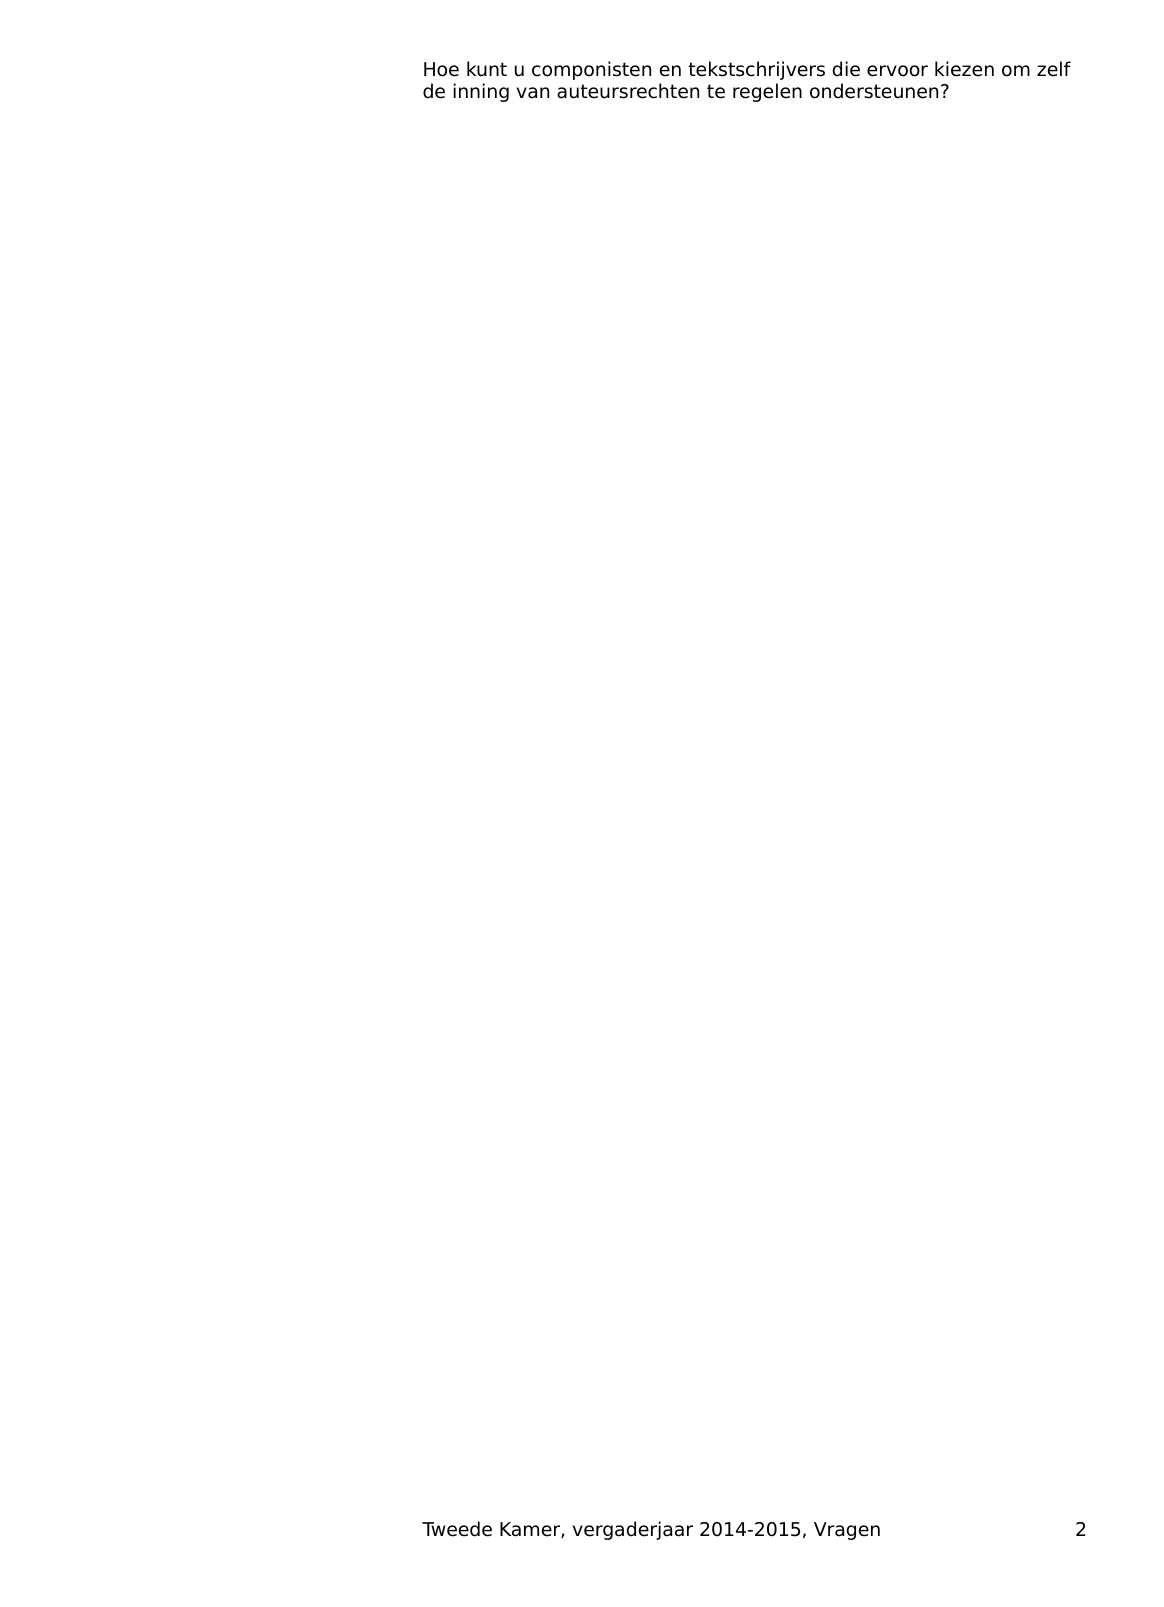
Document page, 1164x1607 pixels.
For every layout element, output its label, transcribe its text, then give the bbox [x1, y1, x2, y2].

text Hoe kunt u componisten en tekstschrijvers die ervoor kiezen om zelf de inning van auteursrechten te regelen ondersteunen? [422, 59, 1087, 103]
